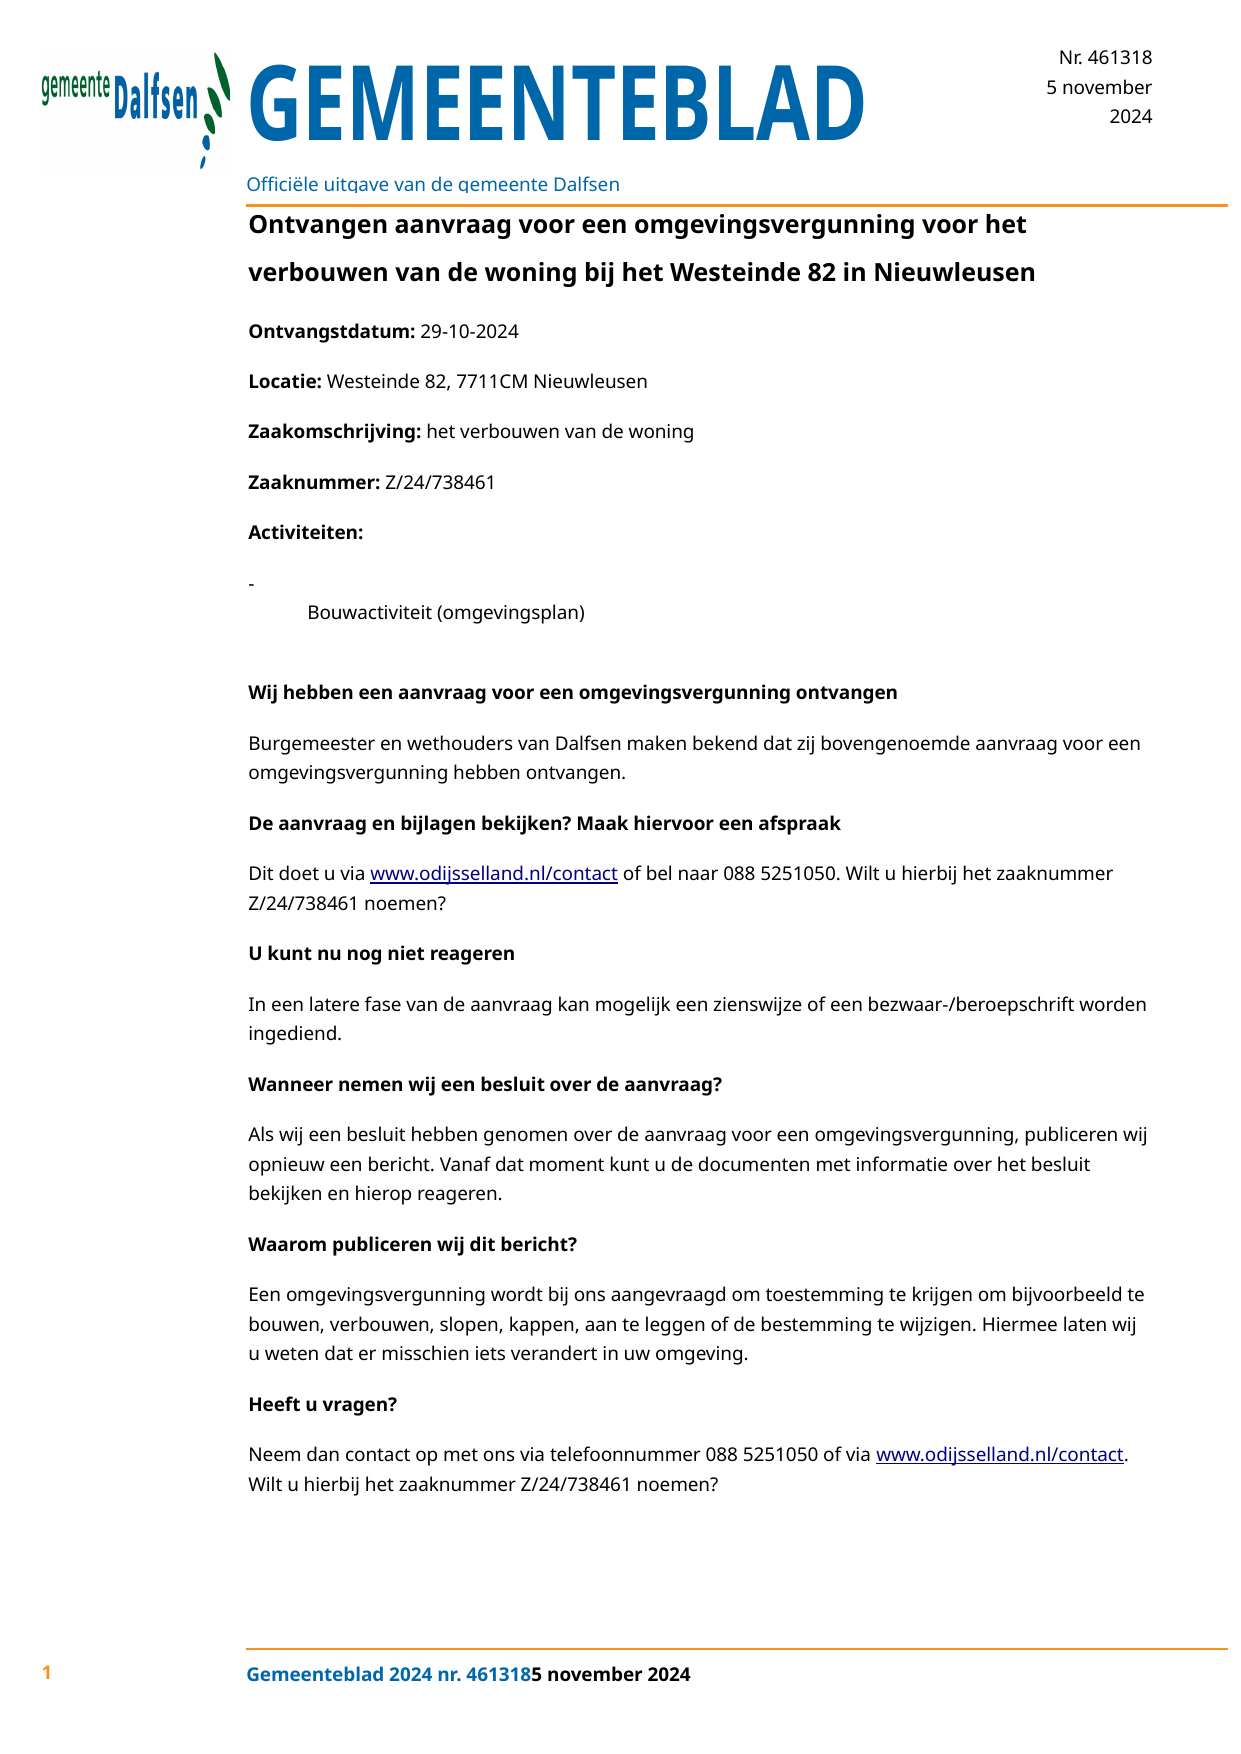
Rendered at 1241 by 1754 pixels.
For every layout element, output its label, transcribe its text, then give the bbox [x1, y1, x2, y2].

text In een latere fase van de aanvraag kan mogelijk een zienswijze of een bezwaar-/beroepschrift worden ingediend. [248, 991, 1152, 1046]
text Locatie: Westeinde 82, 7711CM Nieuwleusen [248, 368, 1152, 394]
text Activiteiten: [248, 519, 1152, 545]
text Dit doet u via www.odijsselland.nl/contact of bel naar 088 5251050. Wilt u hierbij het zaaknummer Z/24/738461 noemen? [248, 860, 1152, 916]
text Wanneer nemen wij een besluit over de aanvraag? [248, 1071, 1152, 1097]
text Ontvangen aanvraag voor een omgevingsvergunning voor het verbouwen van de woning bij het Westeinde 82 in Nieuwleusen [248, 207, 1152, 288]
list Bouwactiviteit (omgevingsplan) [248, 599, 1152, 625]
text Ontvangstdatum: 29-10-2024 [248, 318, 1152, 344]
text U kunt nu nog niet reageren [248, 940, 1152, 966]
text Burgemeester en wethouders van Dalfsen maken bekend dat zij bovengenoemde aanvraag voor een omgevingsvergunning hebben ontvangen. [248, 730, 1152, 785]
text Als wij een besluit hebben genomen over de aanvraag voor een omgevingsvergunning, publiceren wij opnieuw een bericht. Vanaf dat moment kunt u de documenten met informatie over het besluit bekijken en hierop reageren. [248, 1121, 1152, 1206]
text Zaaknummer: Z/24/738461 [248, 469, 1152, 495]
text Neem dan contact op met ons via telefoonnummer 088 5251050 of via www.odijsselland.nl/contact. Wilt u hierbij het zaaknummer Z/24/738461 noemen? [248, 1441, 1152, 1497]
text Waarom publiceren wij dit bericht? [248, 1231, 1152, 1257]
text De aanvraag en bijlagen bekijken? Maak hiervoor een afspraak [248, 810, 1152, 836]
text Een omgevingsvergunning wordt bij ons aangevraagd om toestemming te krijgen om bijvoorbeeld te bouwen, verbouwen, slopen, kappen, aan te leggen of de bestemming te wijzigen. Hiermee laten wij u weten dat er misschien iets verandert in uw omgeving. [248, 1281, 1152, 1366]
text Heeft u vragen? [248, 1391, 1152, 1417]
text Zaakomschrijving: het verbouwen van de woning [248, 419, 1152, 444]
text Wij hebben een aanvraag voor een omgevingsvergunning ontvangen [248, 679, 1152, 705]
picture [41, 47, 231, 172]
